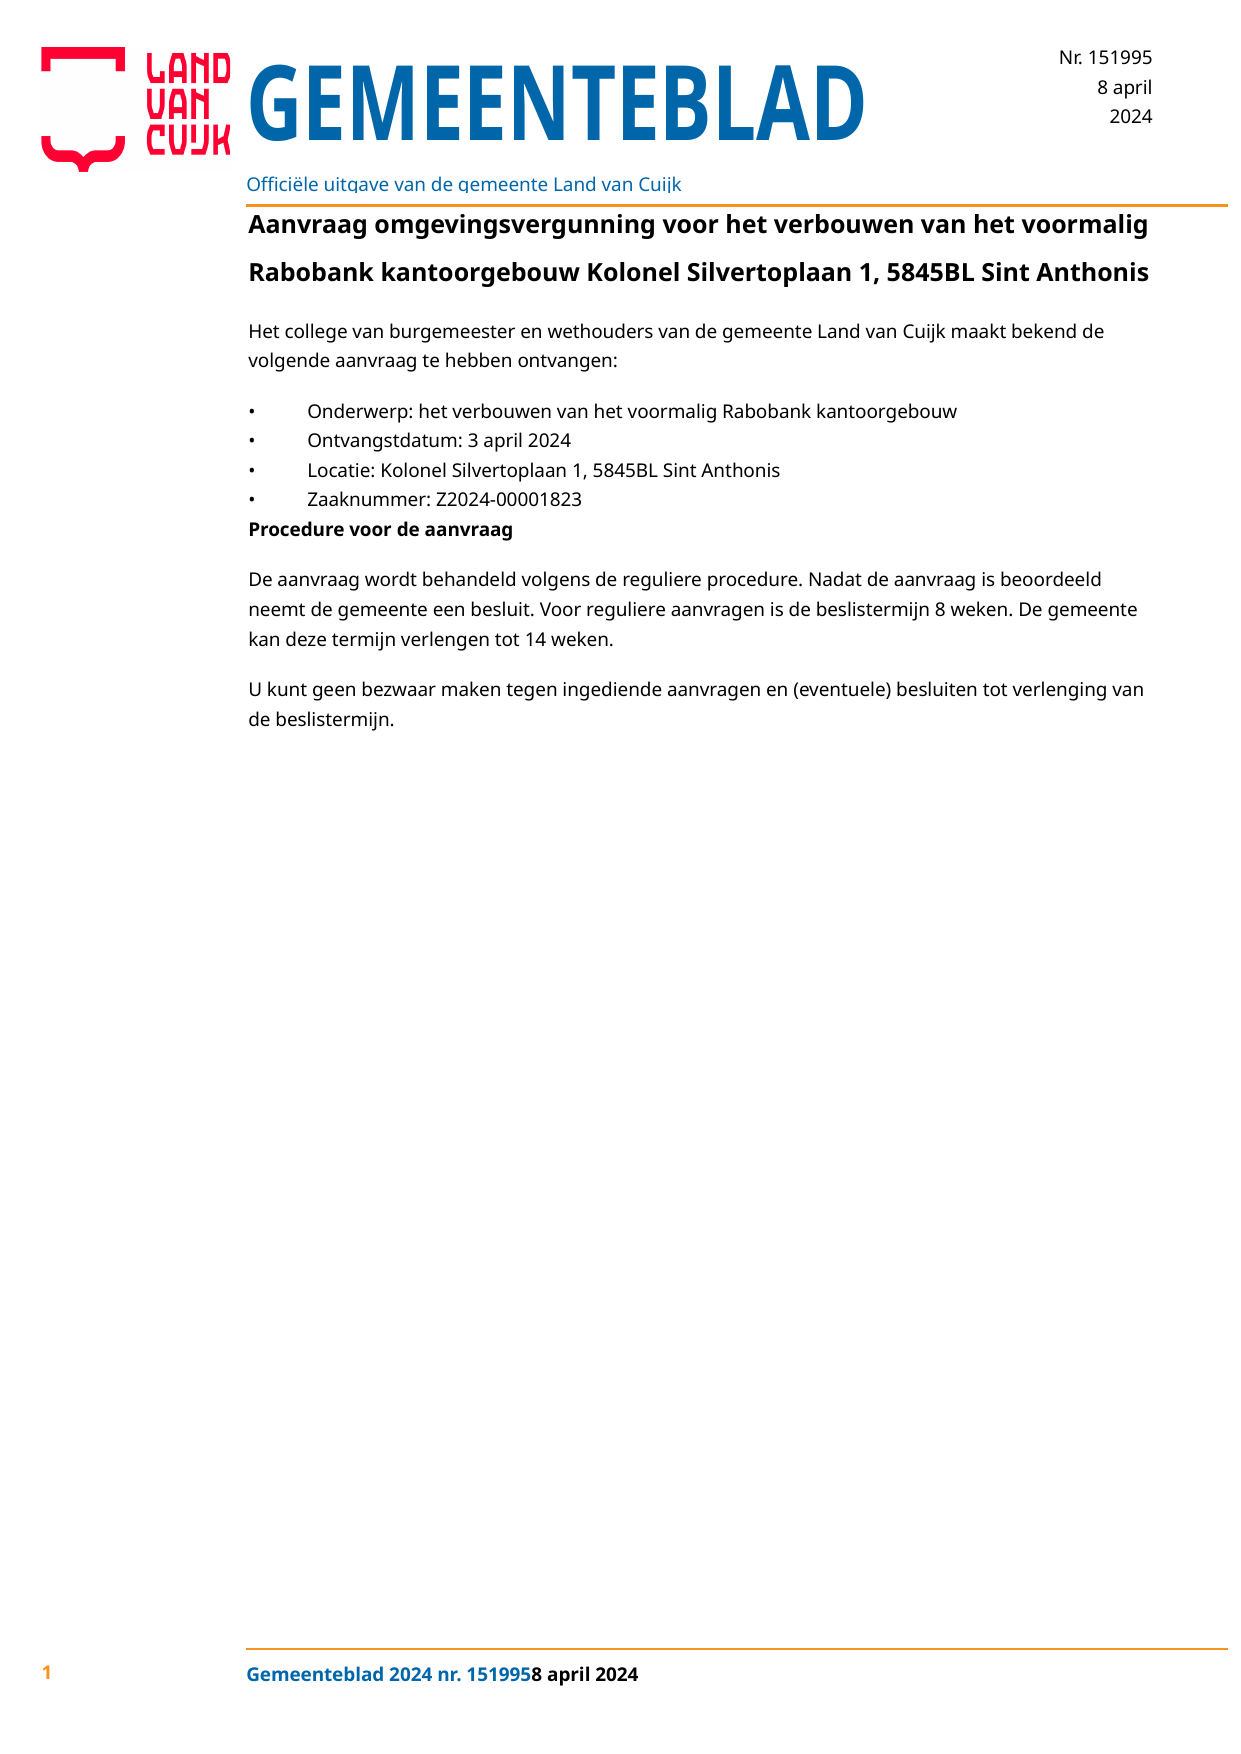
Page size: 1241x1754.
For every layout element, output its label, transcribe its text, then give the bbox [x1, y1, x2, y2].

list Ontvangstdatum: 3 april 2024 [248, 427, 1152, 453]
text Aanvraag omgevingsvergunning voor het verbouwen van het voormalig Rabobank kantoorgebouw Kolonel Silvertoplaan 1, 5845BL Sint Anthonis [248, 207, 1152, 288]
text Procedure voor de aanvraag [248, 516, 1152, 542]
text U kunt geen bezwaar maken tegen ingediende aanvragen en (eventuele) besluiten tot verlenging van de beslistermijn. [248, 676, 1152, 732]
list Onderwerp: het verbouwen van het voormalig Rabobank kantoorgebouw [248, 398, 1152, 424]
text Het college van burgemeester en wethouders van de gemeente Land van Cuijk maakt bekend de volgende aanvraag te hebben ontvangen: [248, 318, 1152, 373]
picture [41, 47, 231, 172]
text De aanvraag wordt behandeld volgens de reguliere procedure. Nadat de aanvraag is beoordeeld neemt de gemeente een besluit. Voor reguliere aanvragen is de beslistermijn 8 weken. De gemeente kan deze termijn verlengen tot 14 weken. [248, 567, 1152, 652]
list Zaaknummer: Z2024-00001823 [248, 487, 1152, 512]
list Locatie: Kolonel Silvertoplaan 1, 5845BL Sint Anthonis [248, 457, 1152, 483]
